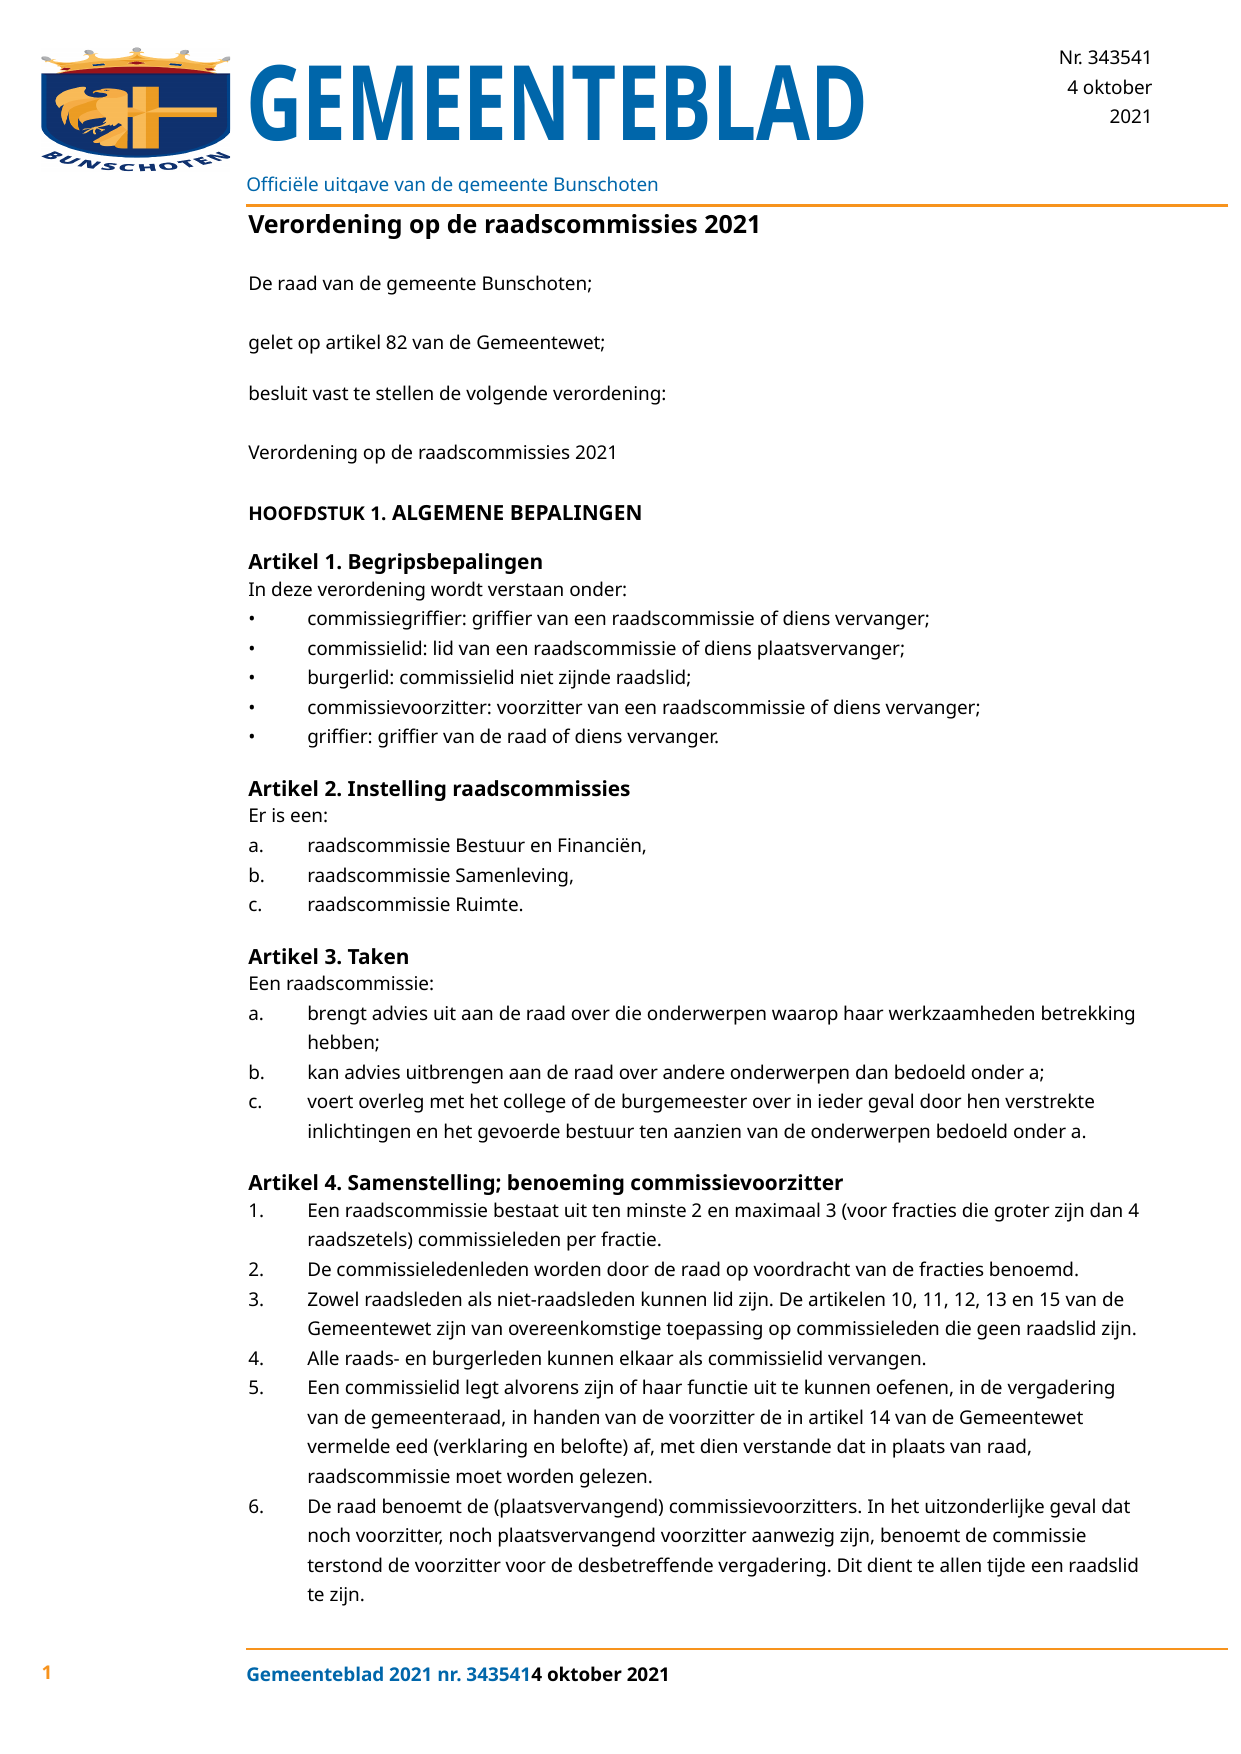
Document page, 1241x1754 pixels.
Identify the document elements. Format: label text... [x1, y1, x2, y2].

list raadscommissie Ruimte. [248, 891, 1152, 917]
list burgerlid: commissielid niet zijnde raadslid; [248, 664, 1152, 690]
text HOOFDSTUK 1. ALGEMENE BEPALINGEN [248, 498, 1152, 527]
picture [41, 47, 231, 172]
list Een commissielid legt alvorens zijn of haar functie uit te kunnen oefenen, in de vergadering van de gemeenteraad, in handen van de voorzitter de in artikel 14 van de Gemeentewet vermelde eed (verklaring en belofte) af, met dien verstande dat in plaats van raad, raadscommissie moet worden gelezen. [248, 1374, 1152, 1489]
list Een raadscommissie bestaat uit ten minste 2 en maximaal 3 (voor fracties die groter zijn dan 4 raadszetels) commissieleden per fractie. [248, 1197, 1152, 1252]
list raadscommissie Bestuur en Financiën, [248, 832, 1152, 858]
text Artikel 4. Samenstelling; benoeming commissievoorzitter [248, 1168, 1152, 1197]
list kan advies uitbrengen aan de raad over andere onderwerpen dan bedoeld onder a; [248, 1059, 1152, 1085]
list commissielid: lid van een raadscommissie of diens plaatsvervanger; [248, 635, 1152, 661]
list voert overleg met het college of de burgemeester over in ieder geval door hen verstrekte inlichtingen en het gevoerde bestuur ten aanzien van de onderwerpen bedoeld onder a. [248, 1088, 1152, 1144]
text Artikel 2. Instelling raadscommissies [248, 774, 1152, 803]
text besluit vast te stellen de volgende verordening: [248, 380, 1152, 406]
text Verordening op de raadscommissies 2021 [248, 439, 1152, 465]
list commissiegriffier: griffier van een raadscommissie of diens vervanger; [248, 605, 1152, 631]
text De raad van de gemeente Bunschoten; [248, 270, 1152, 296]
text Er is een: [248, 803, 1152, 828]
text Artikel 1. Begripsbepalingen [248, 547, 1152, 576]
list De commissieledenleden worden door de raad op voordracht van de fracties benoemd. [248, 1256, 1152, 1282]
list Alle raads- en burgerleden kunnen elkaar als commissielid vervangen. [248, 1345, 1152, 1371]
text In deze verordening wordt verstaan onder: [248, 576, 1152, 602]
text gelet op artikel 82 van de Gemeentewet; [248, 329, 1152, 355]
text Artikel 3. Taken [248, 942, 1152, 970]
list raadscommissie Samenleving, [248, 862, 1152, 887]
list griffier: griffier van de raad of diens vervanger. [248, 724, 1152, 749]
list De raad benoemt de (plaatsvervangend) commissievoorzitters. In het uitzonderlijke geval dat noch voorzitter, noch plaatsvervangend voorzitter aanwezig zijn, benoemt de commissie terstond de voorzitter voor de desbetreffende vergadering. Dit dient te allen tijde een raadslid te zijn. [248, 1493, 1152, 1607]
text Verordening op de raadscommissies 2021 [248, 207, 1152, 241]
text Een raadscommissie: [248, 970, 1152, 996]
list brengt advies uit aan de raad over die onderwerpen waarop haar werkzaamheden betrekking hebben; [248, 1000, 1152, 1055]
list commissievoorzitter: voorzitter van een raadscommissie of diens vervanger; [248, 694, 1152, 720]
list Zowel raadsleden als niet-raadsleden kunnen lid zijn. De artikelen 10, 11, 12, 13 en 15 van de Gemeentewet zijn van overeenkomstige toepassing op commissieleden die geen raadslid zijn. [248, 1286, 1152, 1341]
